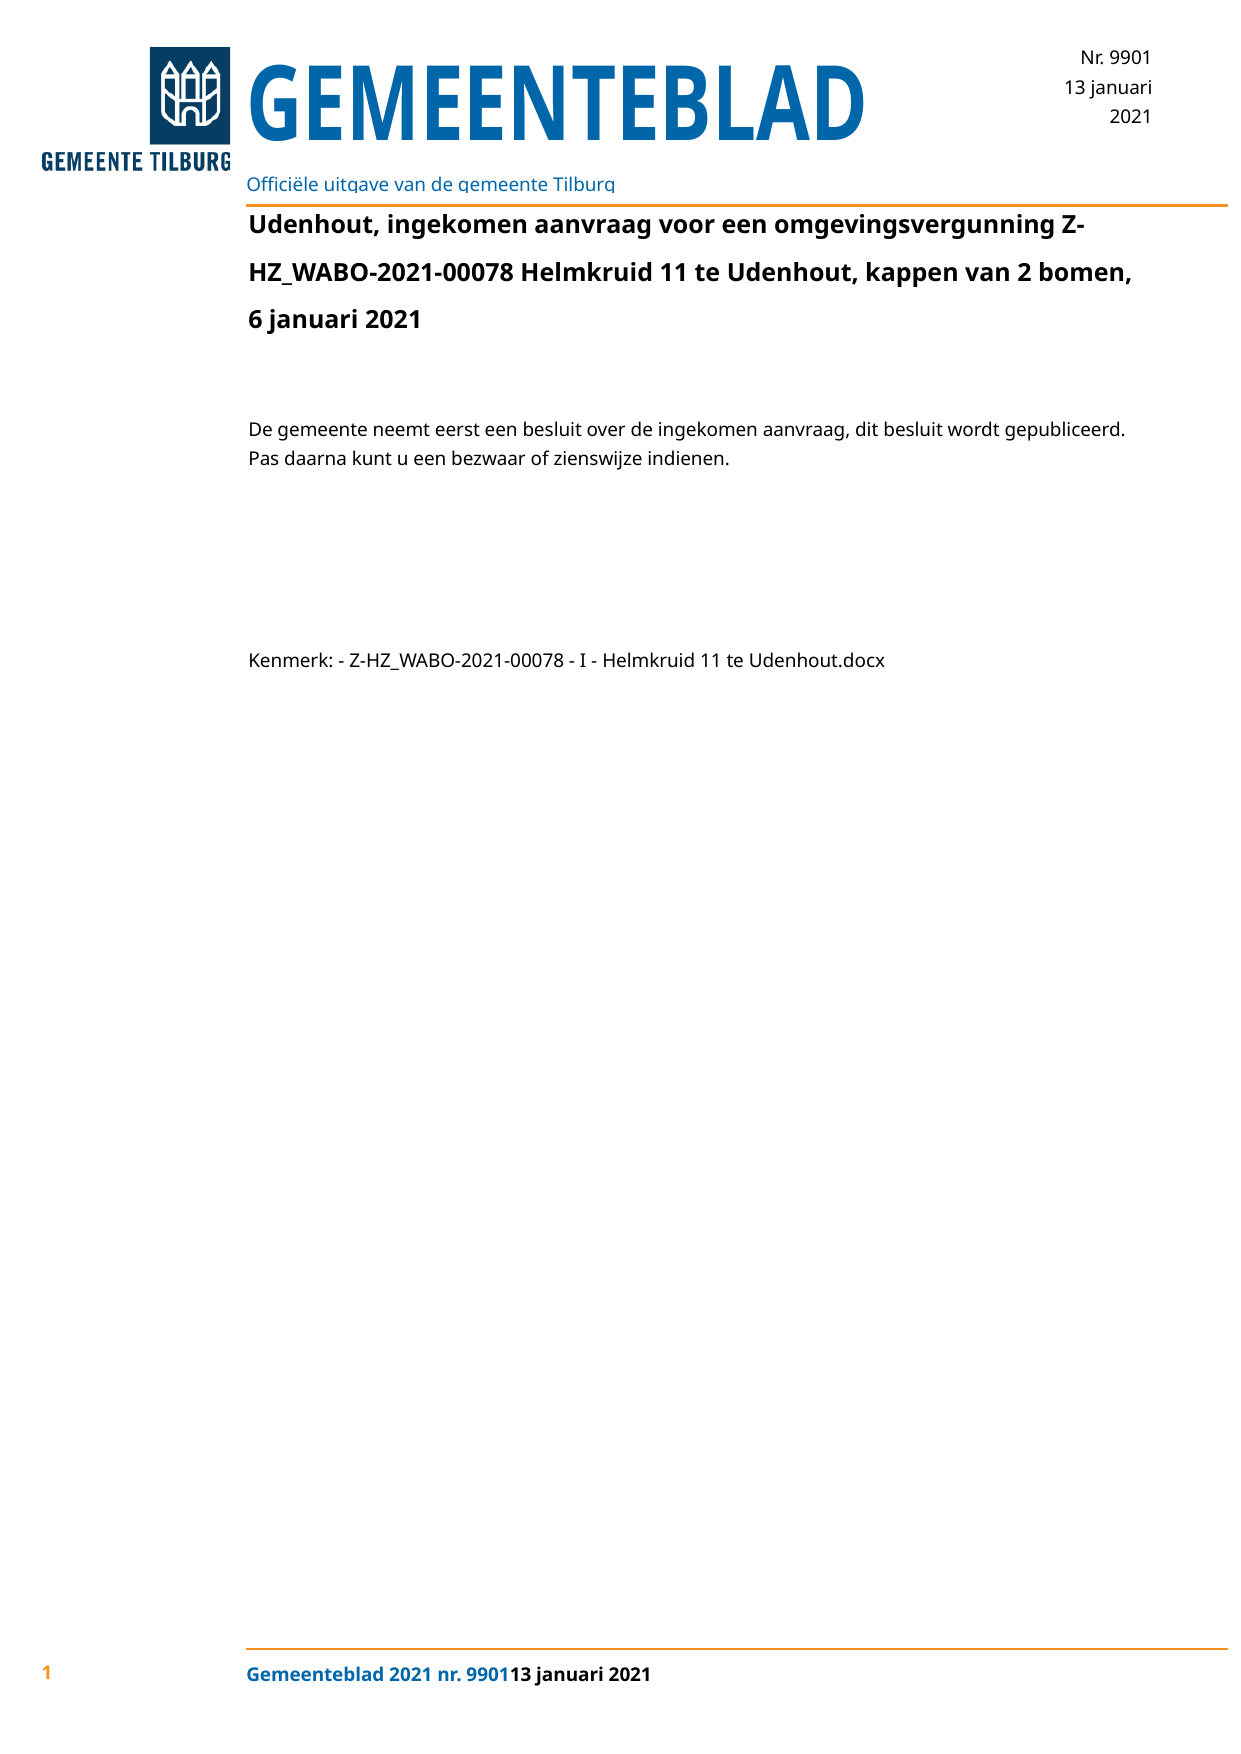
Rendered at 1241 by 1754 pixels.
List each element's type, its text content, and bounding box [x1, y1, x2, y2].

text De gemeente neemt eerst een besluit over de ingekomen aanvraag, dit besluit wordt gepubliceerd. Pas daarna kunt u een bezwaar of zienswijze indienen. [248, 416, 1152, 471]
picture [41, 47, 231, 172]
text Udenhout, ingekomen aanvraag voor een omgevingsvergunning Z-HZ_WABO-2021-00078 Helmkruid 11 te Udenhout, kappen van 2 bomen, 6 januari 2021 [248, 207, 1152, 336]
text Kenmerk: - Z-HZ_WABO-2021-00078 - I - Helmkruid 11 te Udenhout.docx [248, 647, 1152, 673]
